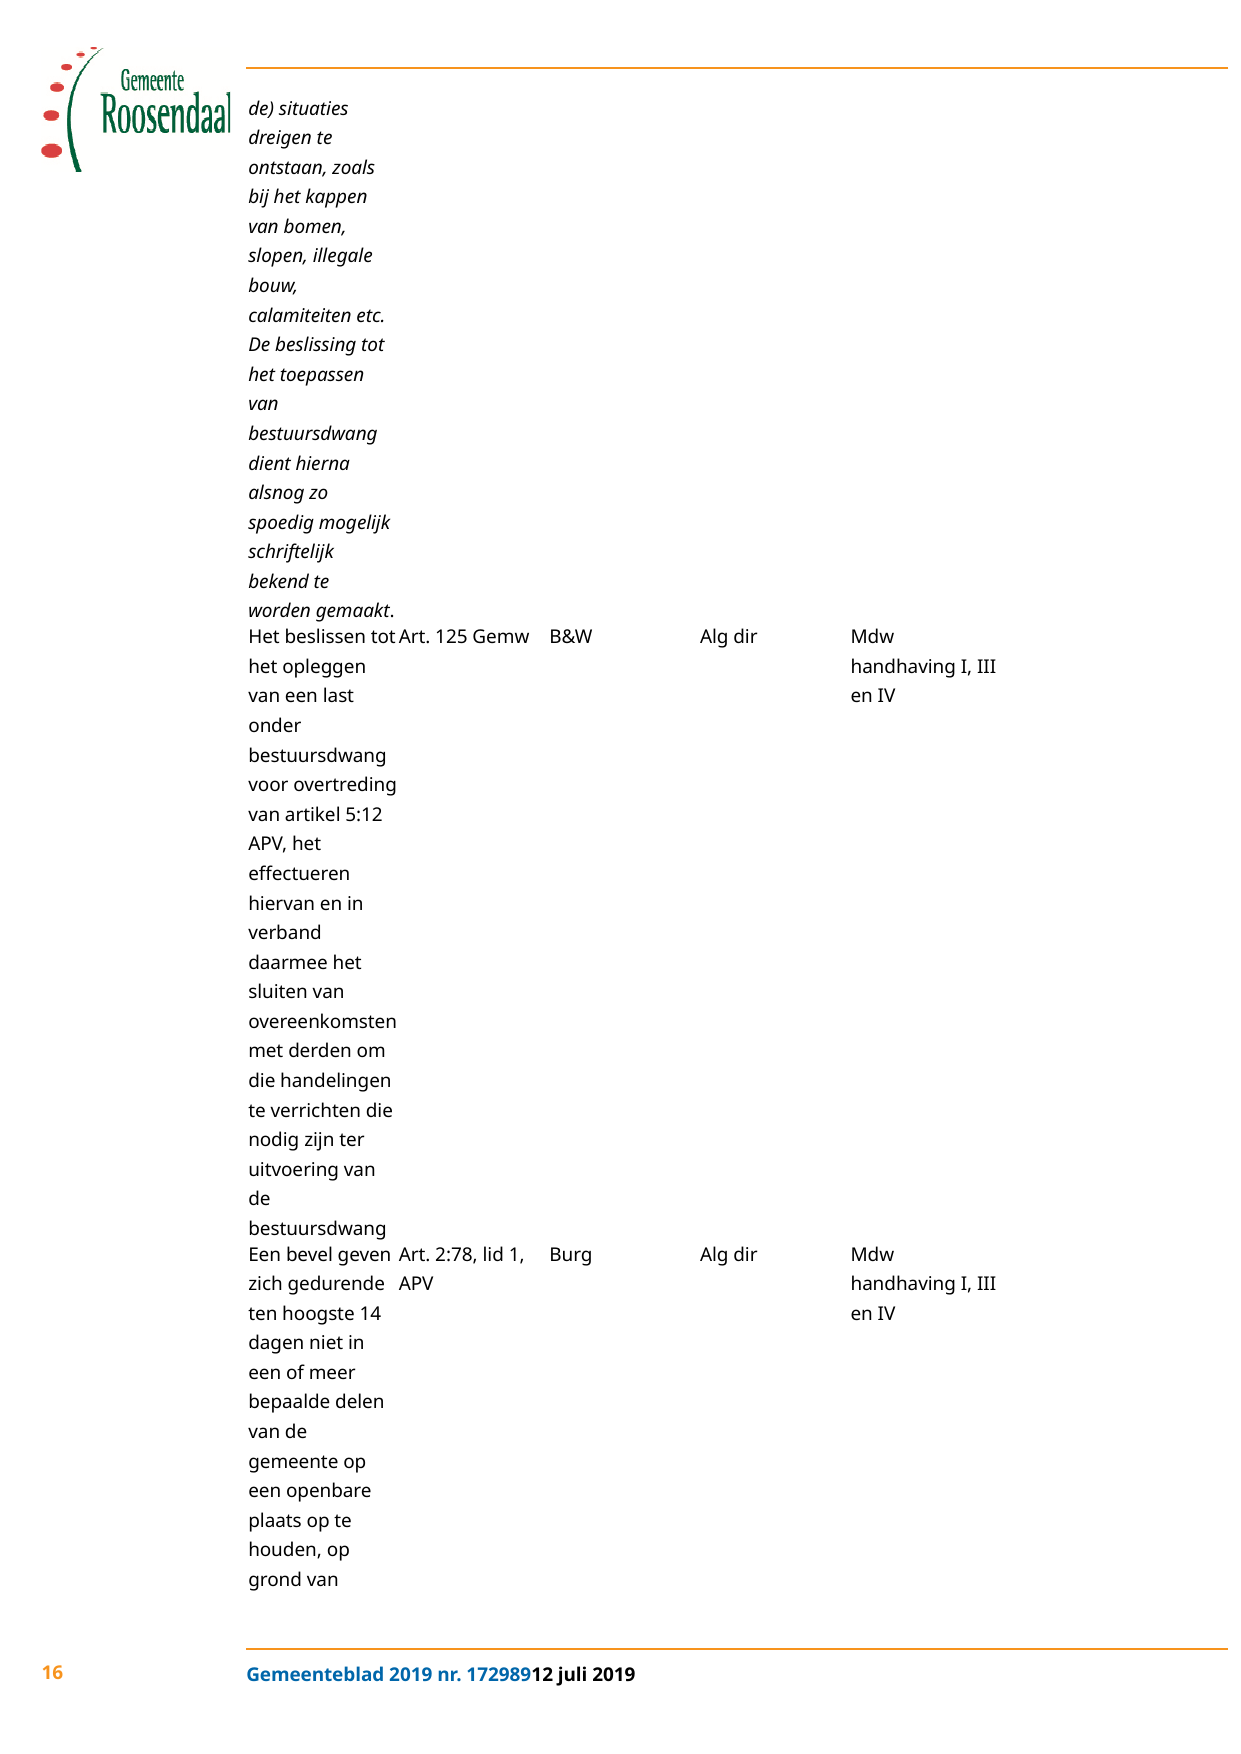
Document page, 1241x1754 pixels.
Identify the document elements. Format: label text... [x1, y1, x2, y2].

table_cell [1001, 624, 1152, 1241]
table_cell Mdw handhaving I, III en IV [850, 624, 1001, 1241]
table_cell Mdw handhaving I, III en IV [850, 1241, 1001, 1592]
table_cell [1001, 95, 1152, 623]
table_cell [700, 95, 850, 623]
table_cell Het beslissen tot het opleggen van een last onder bestuursdwang voor overtreding van artikel 5:12 APV, het effectueren hiervan en in verband daarmee het sluiten van overeenkomsten met derden om die handelingen te verrichten die nodig zijn ter uitvoering van de bestuursdwang [248, 624, 398, 1241]
table_cell Een bevel geven zich gedurende ten hoogste 14 dagen niet in een of meer bepaalde delen van de gemeente op een openbare plaats op te houden, op grond van [248, 1241, 398, 1592]
picture [41, 47, 231, 172]
table_cell de) situaties dreigen te ontstaan, zoals bij het kappen van bomen, slopen, illegale bouw, calamiteiten etc. De beslissing tot het toepassen van bestuursdwang dient hierna alsnog zo spoedig mogelijk schriftelijk bekend te worden gemaakt. [248, 95, 398, 623]
table_cell Alg dir [700, 624, 850, 1241]
table_cell B&W [549, 624, 700, 1241]
table_cell Art. 2:78, lid 1, APV [399, 1241, 549, 1592]
table_cell [399, 95, 549, 623]
table_cell [549, 95, 700, 623]
table_cell [850, 95, 1001, 623]
table_cell [1001, 1241, 1152, 1592]
table_cell Art. 125 Gemw [399, 624, 549, 1241]
table_cell Alg dir [700, 1241, 850, 1592]
table_cell Burg [549, 1241, 700, 1592]
